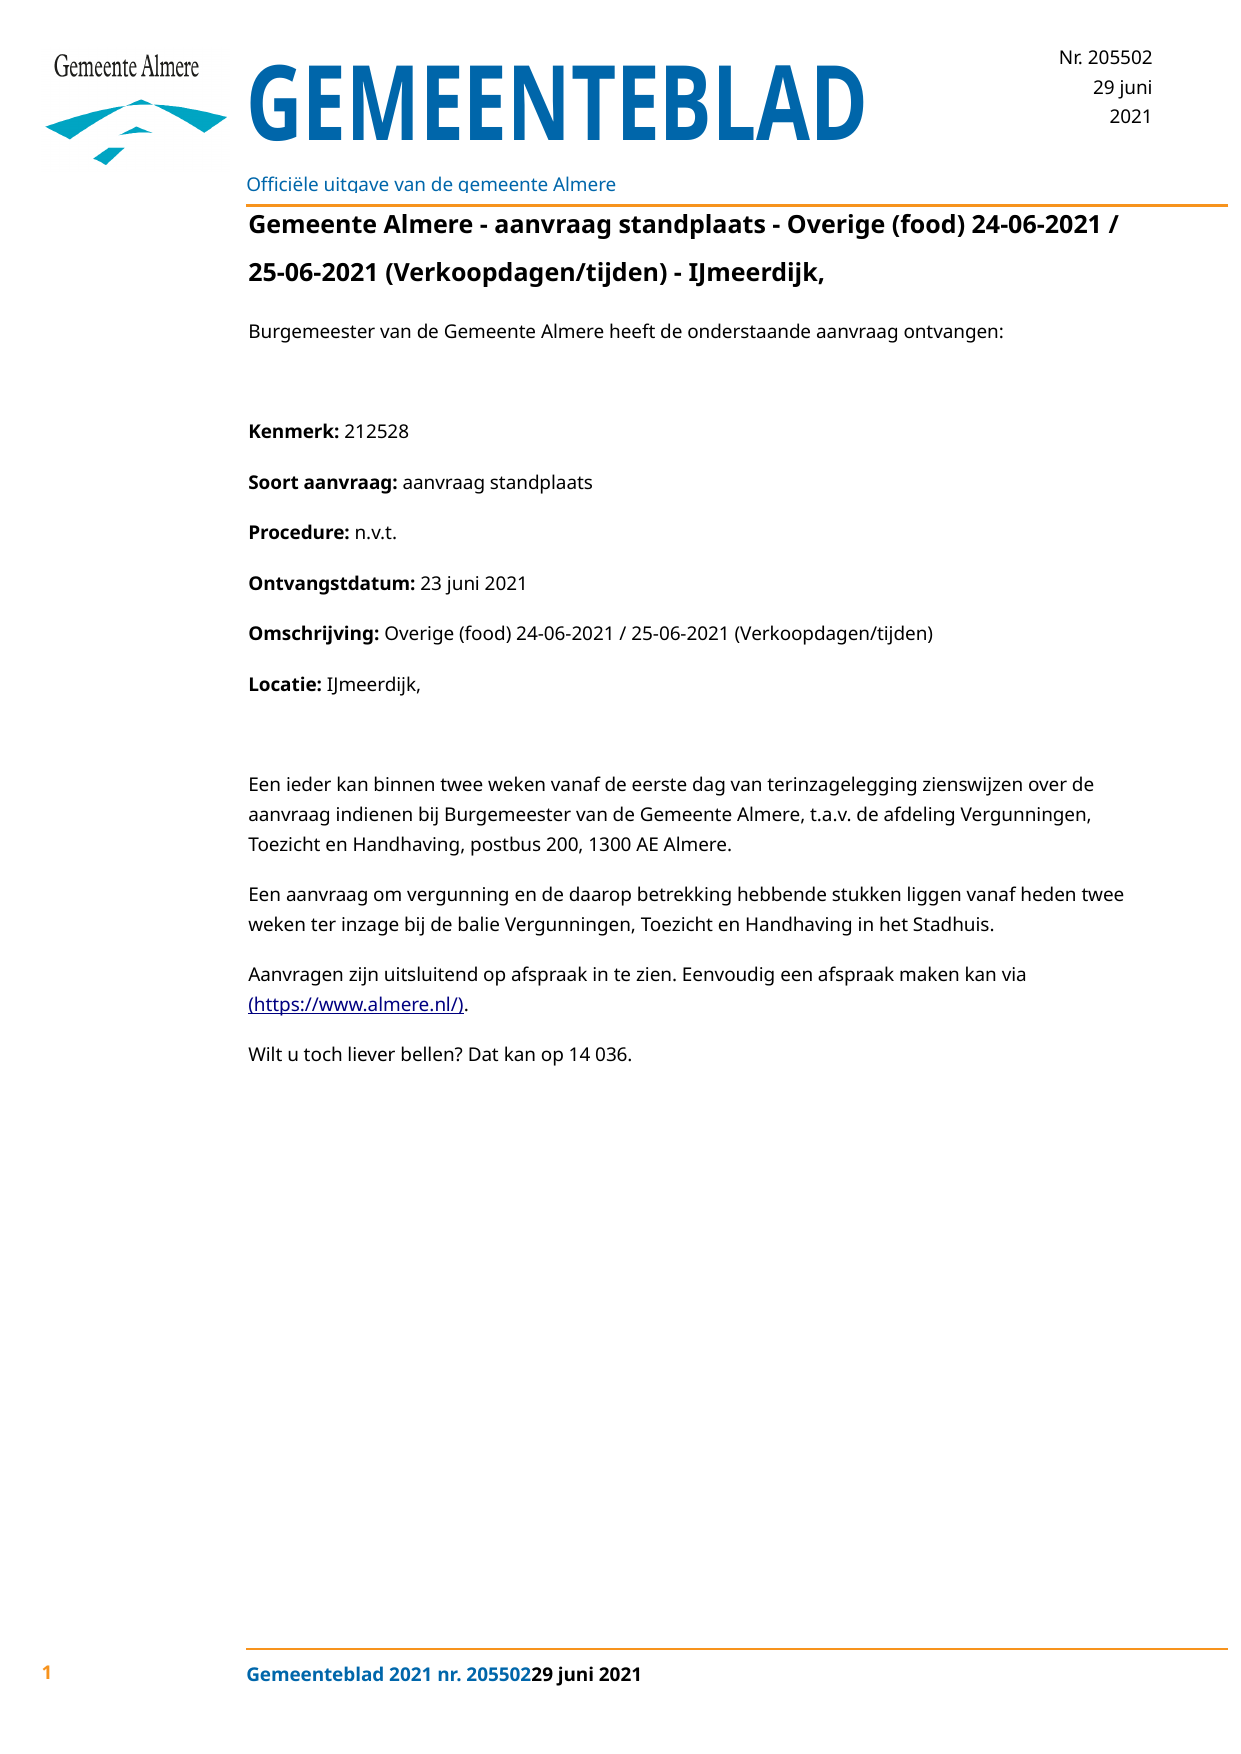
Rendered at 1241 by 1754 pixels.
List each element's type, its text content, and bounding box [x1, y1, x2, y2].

text Kenmerk: 212528 [248, 419, 1152, 444]
text Gemeente Almere - aanvraag standplaats - Overige (food) 24-06-2021 / 25-06-2021 (Verkoopdagen/tijden) - IJmeerdijk, [248, 207, 1152, 288]
text Burgemeester van de Gemeente Almere heeft de onderstaande aanvraag ontvangen: [248, 318, 1152, 344]
text Procedure: n.v.t. [248, 519, 1152, 545]
text Soort aanvraag: aanvraag standplaats [248, 469, 1152, 495]
text Aanvragen zijn uitsluitend op afspraak in te zien. Eenvoudig een afspraak maken kan via (https://www.almere.nl/). [248, 961, 1152, 1017]
text Wilt u toch liever bellen? Dat kan op 14 036. [248, 1041, 1152, 1067]
text Omschrijving: Overige (food) 24-06-2021 / 25-06-2021 (Verkoopdagen/tijden) [248, 620, 1152, 646]
text Locatie: IJmeerdijk, [248, 671, 1152, 697]
text Een aanvraag om vergunning en de daarop betrekking hebbende stukken liggen vanaf heden twee weken ter inzage bij de balie Vergunningen, Toezicht en Handhaving in het Stadhuis. [248, 881, 1152, 937]
text Ontvangstdatum: 23 juni 2021 [248, 570, 1152, 596]
picture [41, 47, 231, 172]
text Een ieder kan binnen twee weken vanaf de eerste dag van terinzagelegging zienswijzen over de aanvraag indienen bij Burgemeester van de Gemeente Almere, t.a.v. de afdeling Vergunningen, Toezicht en Handhaving, postbus 200, 1300 AE Almere. [248, 772, 1152, 857]
